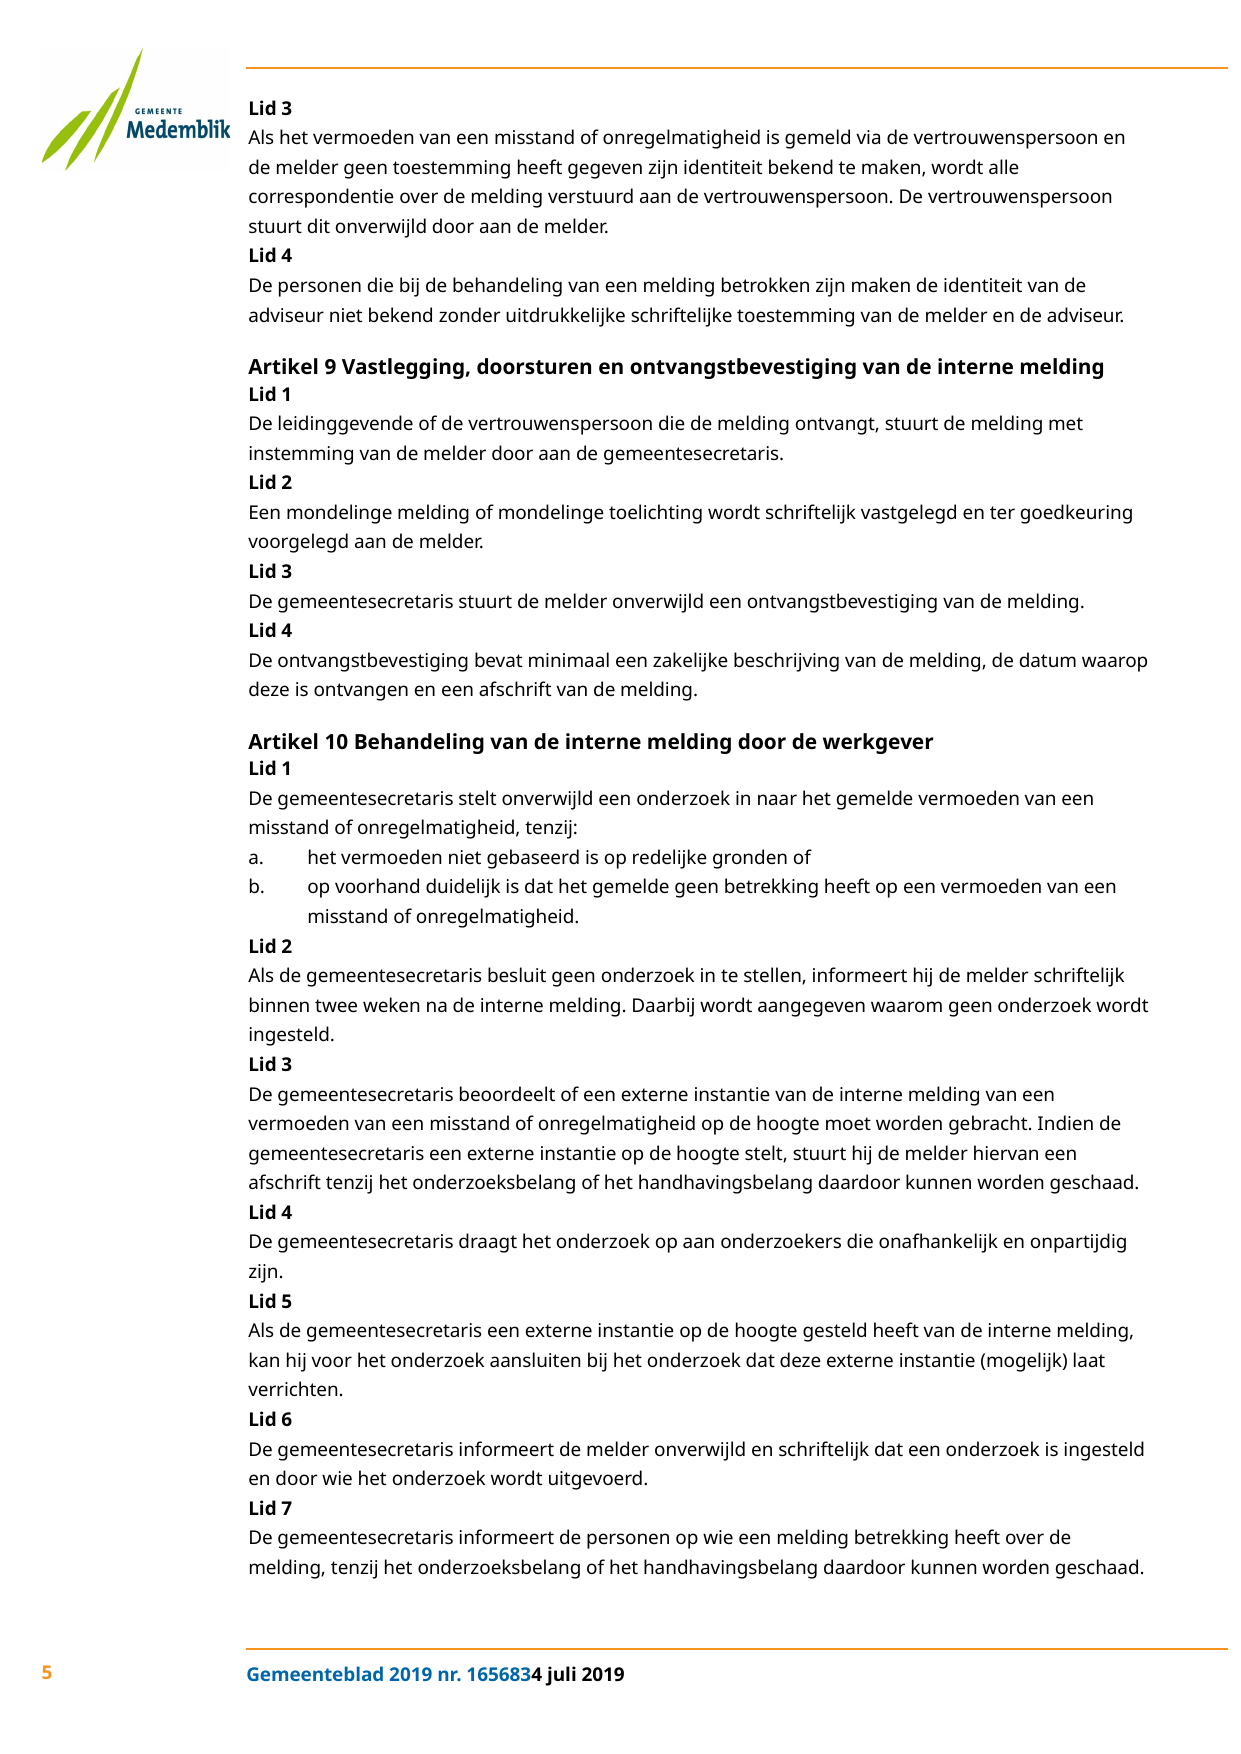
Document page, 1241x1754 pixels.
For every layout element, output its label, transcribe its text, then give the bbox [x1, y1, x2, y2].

text Als het vermoeden van een misstand of onregelmatigheid is gemeld via de vertrouwenspersoon en de melder geen toestemming heeft gegeven zijn identiteit bekend te maken, wordt alle correspondentie over de melding verstuurd aan de vertrouwenspersoon. De vertrouwenspersoon stuurt dit onverwijld door aan de melder. [248, 124, 1152, 239]
list op voorhand duidelijk is dat het gemelde geen betrekking heeft op een vermoeden van een misstand of onregelmatigheid. [248, 874, 1152, 929]
text De gemeentesecretaris draagt het onderzoek op aan onderzoekers die onafhankelijk en onpartijdig zijn. [248, 1229, 1152, 1284]
text Lid 4 [248, 1199, 1152, 1225]
list het vermoeden niet gebaseerd is op redelijke gronden of [248, 844, 1152, 870]
text Lid 2 [248, 933, 1152, 959]
text De leidinggevende of de vertrouwenspersoon die de melding ontvangt, stuurt de melding met instemming van de melder door aan de gemeentesecretaris. [248, 410, 1152, 466]
text Artikel 10 Behandeling van de interne melding door de werkgever [248, 727, 1152, 755]
text Lid 5 [248, 1288, 1152, 1314]
text Lid 6 [248, 1406, 1152, 1432]
text Lid 3 [248, 1051, 1152, 1077]
text Als de gemeentesecretaris besluit geen onderzoek in te stellen, informeert hij de melder schriftelijk binnen twee weken na de interne melding. Daarbij wordt aangegeven waarom geen onderzoek wordt ingesteld. [248, 962, 1152, 1047]
text De ontvangstbevestiging bevat minimaal een zakelijke beschrijving van de melding, de datum waarop deze is ontvangen en een afschrift van de melding. [248, 647, 1152, 702]
text Een mondelinge melding of mondelinge toelichting wordt schriftelijk vastgelegd en ter goedkeuring voorgelegd aan de melder. [248, 499, 1152, 554]
text De gemeentesecretaris stelt onverwijld een onderzoek in naar het gemelde vermoeden van een misstand of onregelmatigheid, tenzij: [248, 785, 1152, 840]
text Artikel 9 Vastlegging, doorsturen en ontvangstbevestiging van de interne melding [248, 352, 1152, 381]
text De gemeentesecretaris beoordeelt of een externe instantie van de interne melding van een vermoeden van een misstand of onregelmatigheid op de hoogte moet worden gebracht. Indien de gemeentesecretaris een externe instantie op de hoogte stelt, stuurt hij de melder hiervan een afschrift tenzij het onderzoeksbelang of het handhavingsbelang daardoor kunnen worden geschaad. [248, 1081, 1152, 1195]
text De gemeentesecretaris informeert de personen op wie een melding betrekking heeft over de melding, tenzij het onderzoeksbelang of het handhavingsbelang daardoor kunnen worden geschaad. [248, 1524, 1152, 1580]
text Lid 7 [248, 1495, 1152, 1521]
text Lid 2 [248, 469, 1152, 495]
text Lid 4 [248, 617, 1152, 643]
text Lid 3 [248, 558, 1152, 584]
picture [41, 47, 231, 172]
text Lid 4 [248, 243, 1152, 268]
text De personen die bij de behandeling van een melding betrokken zijn maken de identiteit van de adviseur niet bekend zonder uitdrukkelijke schriftelijke toestemming van de melder en de adviseur. [248, 272, 1152, 328]
text Lid 3 [248, 95, 1152, 121]
text Lid 1 [248, 755, 1152, 781]
text De gemeentesecretaris stuurt de melder onverwijld een ontvangstbevestiging van de melding. [248, 588, 1152, 613]
text Lid 1 [248, 381, 1152, 406]
text Als de gemeentesecretaris een externe instantie op de hoogte gesteld heeft van de interne melding, kan hij voor het onderzoek aansluiten bij het onderzoek dat deze externe instantie (mogelijk) laat verrichten. [248, 1317, 1152, 1402]
text De gemeentesecretaris informeert de melder onverwijld en schriftelijk dat een onderzoek is ingesteld en door wie het onderzoek wordt uitgevoerd. [248, 1436, 1152, 1491]
